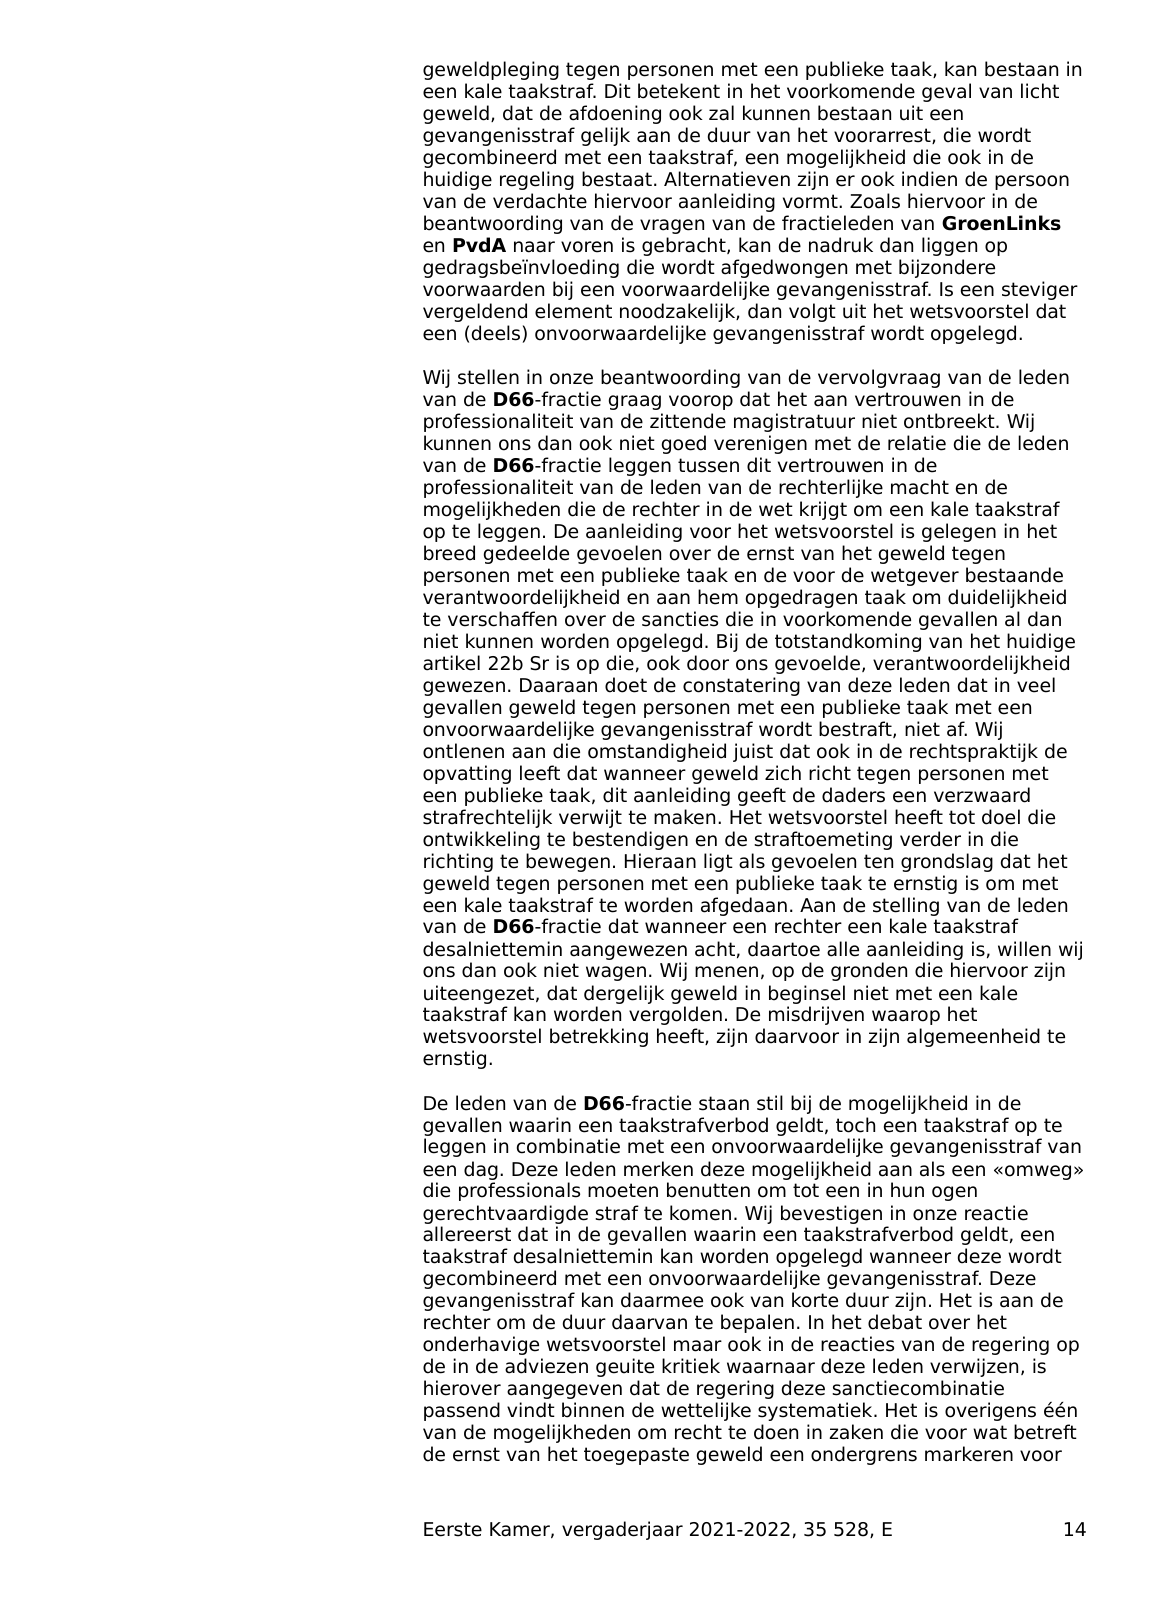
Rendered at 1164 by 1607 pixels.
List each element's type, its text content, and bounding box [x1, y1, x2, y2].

text De leden van de D66-fractie staan stil bij de mogelijkheid in de gevallen waarin een taakstrafverbod geldt, toch een taakstraf op te leggen in combinatie met een onvoorwaardelijke gevangenisstraf van een dag. Deze leden merken deze mogelijkheid aan als een «omweg» die professionals moeten benutten om tot een in hun ogen gerechtvaardigde straf te komen. Wij bevestigen in onze reactie allereerst dat in de gevallen waarin een taakstrafverbod geldt, een taakstraf desalniettemin kan worden opgelegd wanneer deze wordt gecombineerd met een onvoorwaardelijke gevangenisstraf. Deze gevangenisstraf kan daarmee ook van korte duur zijn. Het is aan de rechter om de duur daarvan te bepalen. In het debat over het onderhavige wetsvoorstel maar ook in de reacties van de regering op de in de adviezen geuite kritiek waarnaar deze leden verwijzen, is hierover aangegeven dat de regering deze sanctiecombinatie passend vindt binnen de wettelijke systematiek. Het is overigens één van de mogelijkheden om recht te doen in zaken die voor wat betreft de ernst van het toegepaste geweld een ondergrens markeren voor [422, 1092, 1087, 1466]
text Wij stellen in onze beantwoording van de vervolgvraag van de leden van de D66-fractie graag voorop dat het aan vertrouwen in de professionaliteit van de zittende magistratuur niet ontbreekt. Wij kunnen ons dan ook niet goed verenigen met de relatie die de leden van de D66-fractie leggen tussen dit vertrouwen in de professionaliteit van de leden van de rechterlijke macht en de mogelijkheden die de rechter in de wet krijgt om een kale taakstraf op te leggen. De aanleiding voor het wetsvoorstel is gelegen in het breed gedeelde gevoelen over de ernst van het geweld tegen personen met een publieke taak en de voor de wetgever bestaande verantwoordelijkheid en aan hem opgedragen taak om duidelijkheid te verschaffen over de sancties die in voorkomende gevallen al dan niet kunnen worden opgelegd. Bij de totstandkoming van het huidige artikel 22b Sr is op die, ook door ons gevoelde, verantwoordelijkheid gewezen. Daaraan doet de constatering van deze leden dat in veel gevallen geweld tegen personen met een publieke taak met een onvoorwaardelijke gevangenisstraf wordt bestraft, niet af. Wij ontlenen aan die omstandigheid juist dat ook in de rechtspraktijk de opvatting leeft dat wanneer geweld zich richt tegen personen met een publieke taak, dit aanleiding geeft de daders een verzwaard strafrechtelijk verwijt te maken. Het wetsvoorstel heeft tot doel die ontwikkeling te bestendigen en de straftoemeting verder in die richting te bewegen. Hieraan ligt als gevoelen ten grondslag dat het geweld tegen personen met een publieke taak te ernstig is om met een kale taakstraf te worden afgedaan. Aan de stelling van de leden van de D66-fractie dat wanneer een rechter een kale taakstraf desalniettemin aangewezen acht, daartoe alle aanleiding is, willen wij ons dan ook niet wagen. Wij menen, op de gronden die hiervoor zijn uiteengezet, dat dergelijk geweld in beginsel niet met een kale taakstraf kan worden vergolden. De misdrijven waarop het wetsvoorstel betrekking heeft, zijn daarvoor in zijn algemeenheid te ernstig. [422, 367, 1087, 1070]
text geweldpleging tegen personen met een publieke taak, kan bestaan in een kale taakstraf. Dit betekent in het voorkomende geval van licht geweld, dat de afdoening ook zal kunnen bestaan uit een gevangenisstraf gelijk aan de duur van het voorarrest, die wordt gecombineerd met een taakstraf, een mogelijkheid die ook in de huidige regeling bestaat. Alternatieven zijn er ook indien de persoon van de verdachte hiervoor aanleiding vormt. Zoals hiervoor in de beantwoording van de vragen van de fractieleden van GroenLinks en PvdA naar voren is gebracht, kan de nadruk dan liggen op gedragsbeïnvloeding die wordt afgedwongen met bijzondere voorwaarden bij een voorwaardelijke gevangenisstraf. Is een steviger vergeldend element noodzakelijk, dan volgt uit het wetsvoorstel dat een (deels) onvoorwaardelijke gevangenisstraf wordt opgelegd. [422, 59, 1087, 345]
